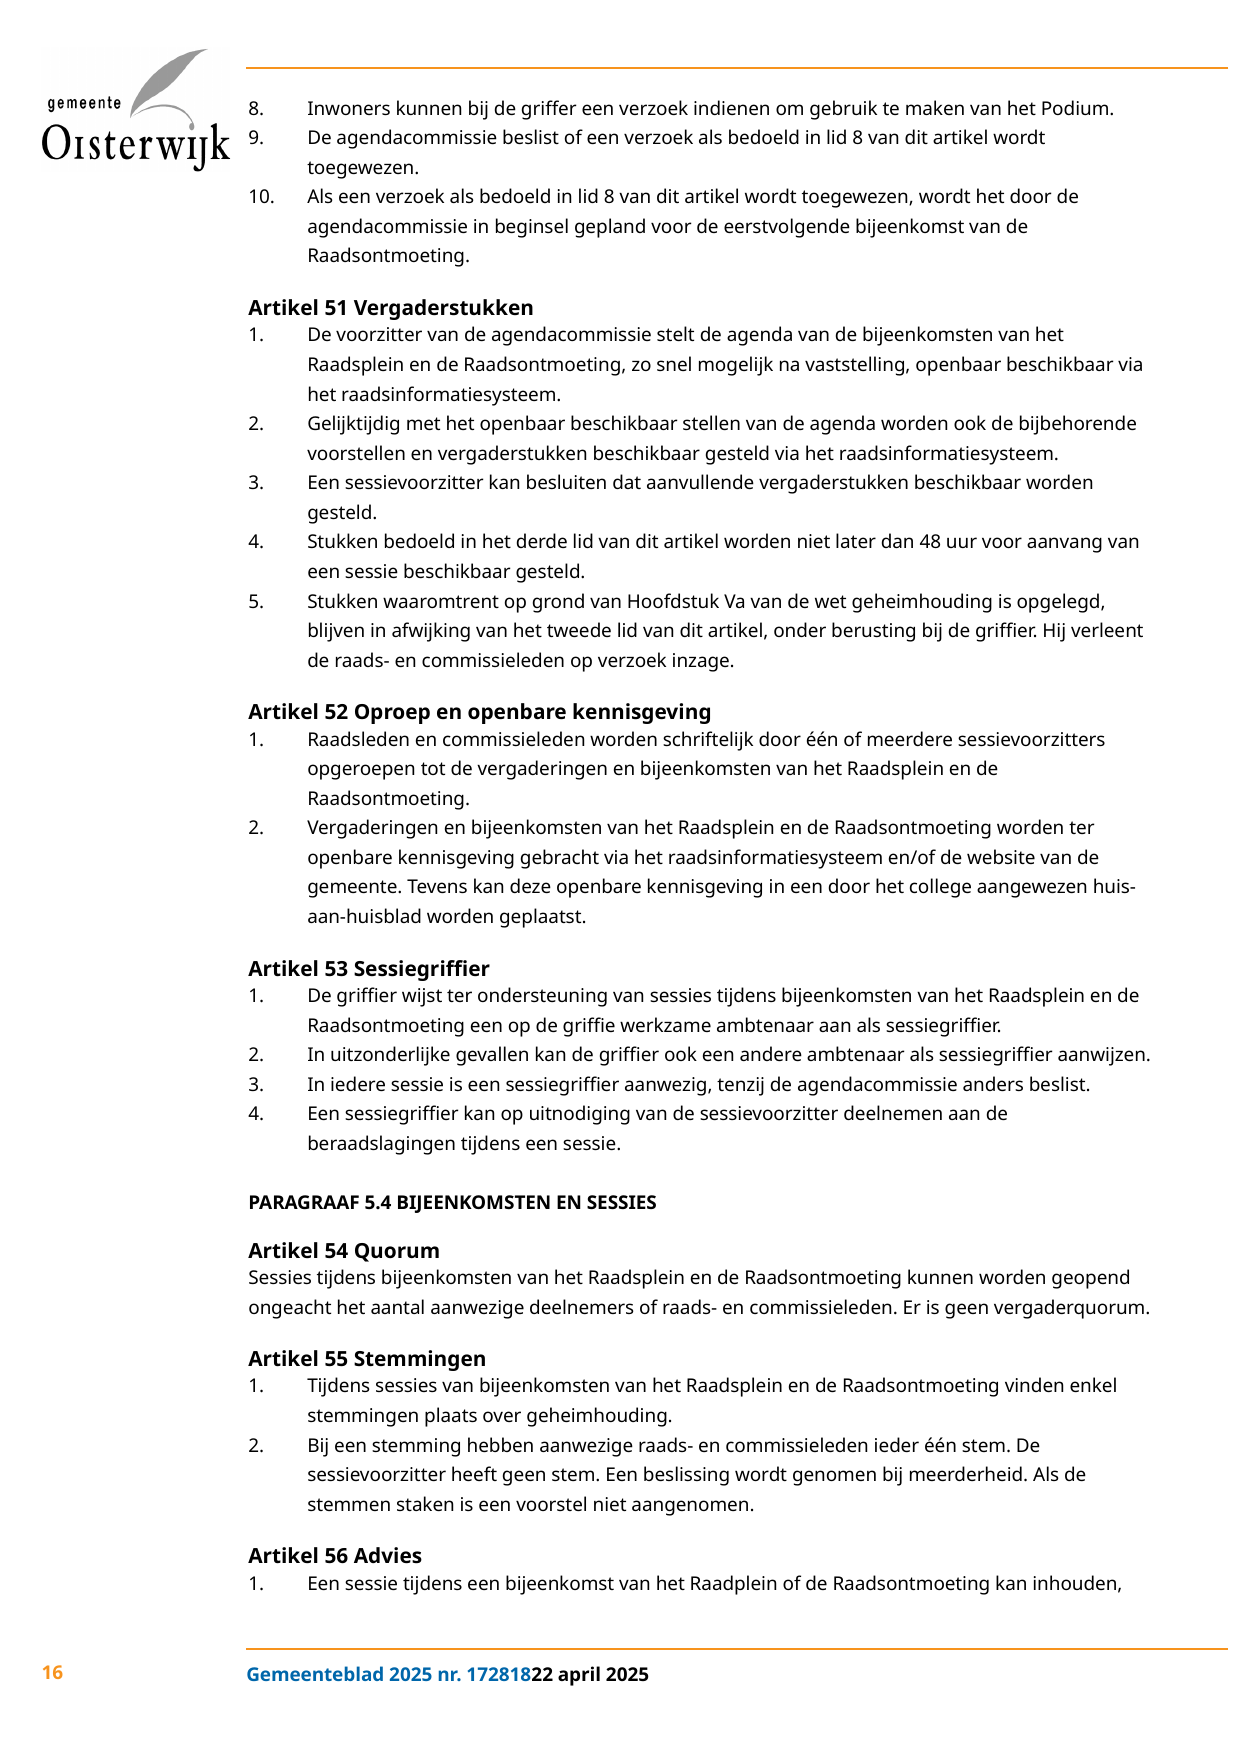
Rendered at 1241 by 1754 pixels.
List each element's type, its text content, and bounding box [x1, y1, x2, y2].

text Artikel 55 Stemmingen [248, 1344, 1152, 1373]
list Een sessievoorzitter kan besluiten dat aanvullende vergaderstukken beschikbaar worden gesteld. [248, 469, 1152, 525]
list In iedere sessie is een sessiegriffier aanwezig, tenzij de agendacommissie anders beslist. [248, 1071, 1152, 1097]
text PARAGRAAF 5.4 BIJEENKOMSTEN EN SESSIES [248, 1189, 1152, 1215]
list Een sessiegriffier kan op uitnodiging van de sessievoorzitter deelnemen aan de beraadslagingen tijdens een sessie. [248, 1101, 1152, 1156]
list Stukken bedoeld in het derde lid van dit artikel worden niet later dan 48 uur voor aanvang van een sessie beschikbaar gesteld. [248, 529, 1152, 584]
text Artikel 56 Advies [248, 1541, 1152, 1570]
picture [41, 47, 231, 172]
list Bij een stemming hebben aanwezige raads- en commissieleden ieder één stem. De sessievoorzitter heeft geen stem. Een beslissing wordt genomen bij meerderheid. Als de stemmen staken is een voorstel niet aangenomen. [248, 1432, 1152, 1517]
list In uitzonderlijke gevallen kan de griffier ook een andere ambtenaar als sessiegriffier aanwijzen. [248, 1041, 1152, 1067]
text Artikel 53 Sessiegriffier [248, 954, 1152, 982]
list Inwoners kunnen bij de griffer een verzoek indienen om gebruik te maken van het Podium. [248, 95, 1152, 121]
list De agendacommissie beslist of een verzoek als bedoeld in lid 8 van dit artikel wordt toegewezen. [248, 124, 1152, 180]
list De griffier wijst ter ondersteuning van sessies tijdens bijeenkomsten van het Raadsplein en de Raadsontmoeting een op de griffie werkzame ambtenaar aan als sessiegriffier. [248, 982, 1152, 1037]
list Raadsleden en commissieleden worden schriftelijk door één of meerdere sessievoorzitters opgeroepen tot de vergaderingen en bijeenkomsten van het Raadsplein en de Raadsontmoeting. [248, 726, 1152, 811]
list Vergaderingen en bijeenkomsten van het Raadsplein en de Raadsontmoeting worden ter openbare kennisgeving gebracht via het raadsinformatiesysteem en/of de website van de gemeente. Tevens kan deze openbare kennisgeving in een door het college aangewezen huis-aan-huisblad worden geplaatst. [248, 814, 1152, 929]
list Als een verzoek als bedoeld in lid 8 van dit artikel wordt toegewezen, wordt het door de agendacommissie in beginsel gepland voor de eerstvolgende bijeenkomst van de Raadsontmoeting. [248, 183, 1152, 268]
list Tijdens sessies van bijeenkomsten van het Raadsplein en de Raadsontmoeting vinden enkel stemmingen plaats over geheimhouding. [248, 1373, 1152, 1428]
text Artikel 52 Oproep en openbare kennisgeving [248, 697, 1152, 726]
text Artikel 51 Vergaderstukken [248, 293, 1152, 322]
list Stukken waaromtrent op grond van Hoofdstuk Va van de wet geheimhouding is opgelegd, blijven in afwijking van het tweede lid van dit artikel, onder berusting bij de griffier. Hij verleent de raads- en commissieleden op verzoek inzage. [248, 588, 1152, 673]
list Gelijktijdig met het openbaar beschikbaar stellen van de agenda worden ook de bijbehorende voorstellen en vergaderstukken beschikbaar gesteld via het raadsinformatiesysteem. [248, 410, 1152, 466]
text Sessies tijdens bijeenkomsten van het Raadsplein en de Raadsontmoeting kunnen worden geopend ongeacht het aantal aanwezige deelnemers of raads- en commissieleden. Er is geen vergaderquorum. [248, 1264, 1152, 1319]
list Een sessie tijdens een bijeenkomst van het Raadplein of de Raadsontmoeting kan inhouden, [248, 1570, 1152, 1596]
text Artikel 54 Quorum [248, 1236, 1152, 1264]
list De voorzitter van de agendacommissie stelt de agenda van de bijeenkomsten van het Raadsplein en de Raadsontmoeting, zo snel mogelijk na vaststelling, openbaar beschikbaar via het raadsinformatiesysteem. [248, 322, 1152, 406]
